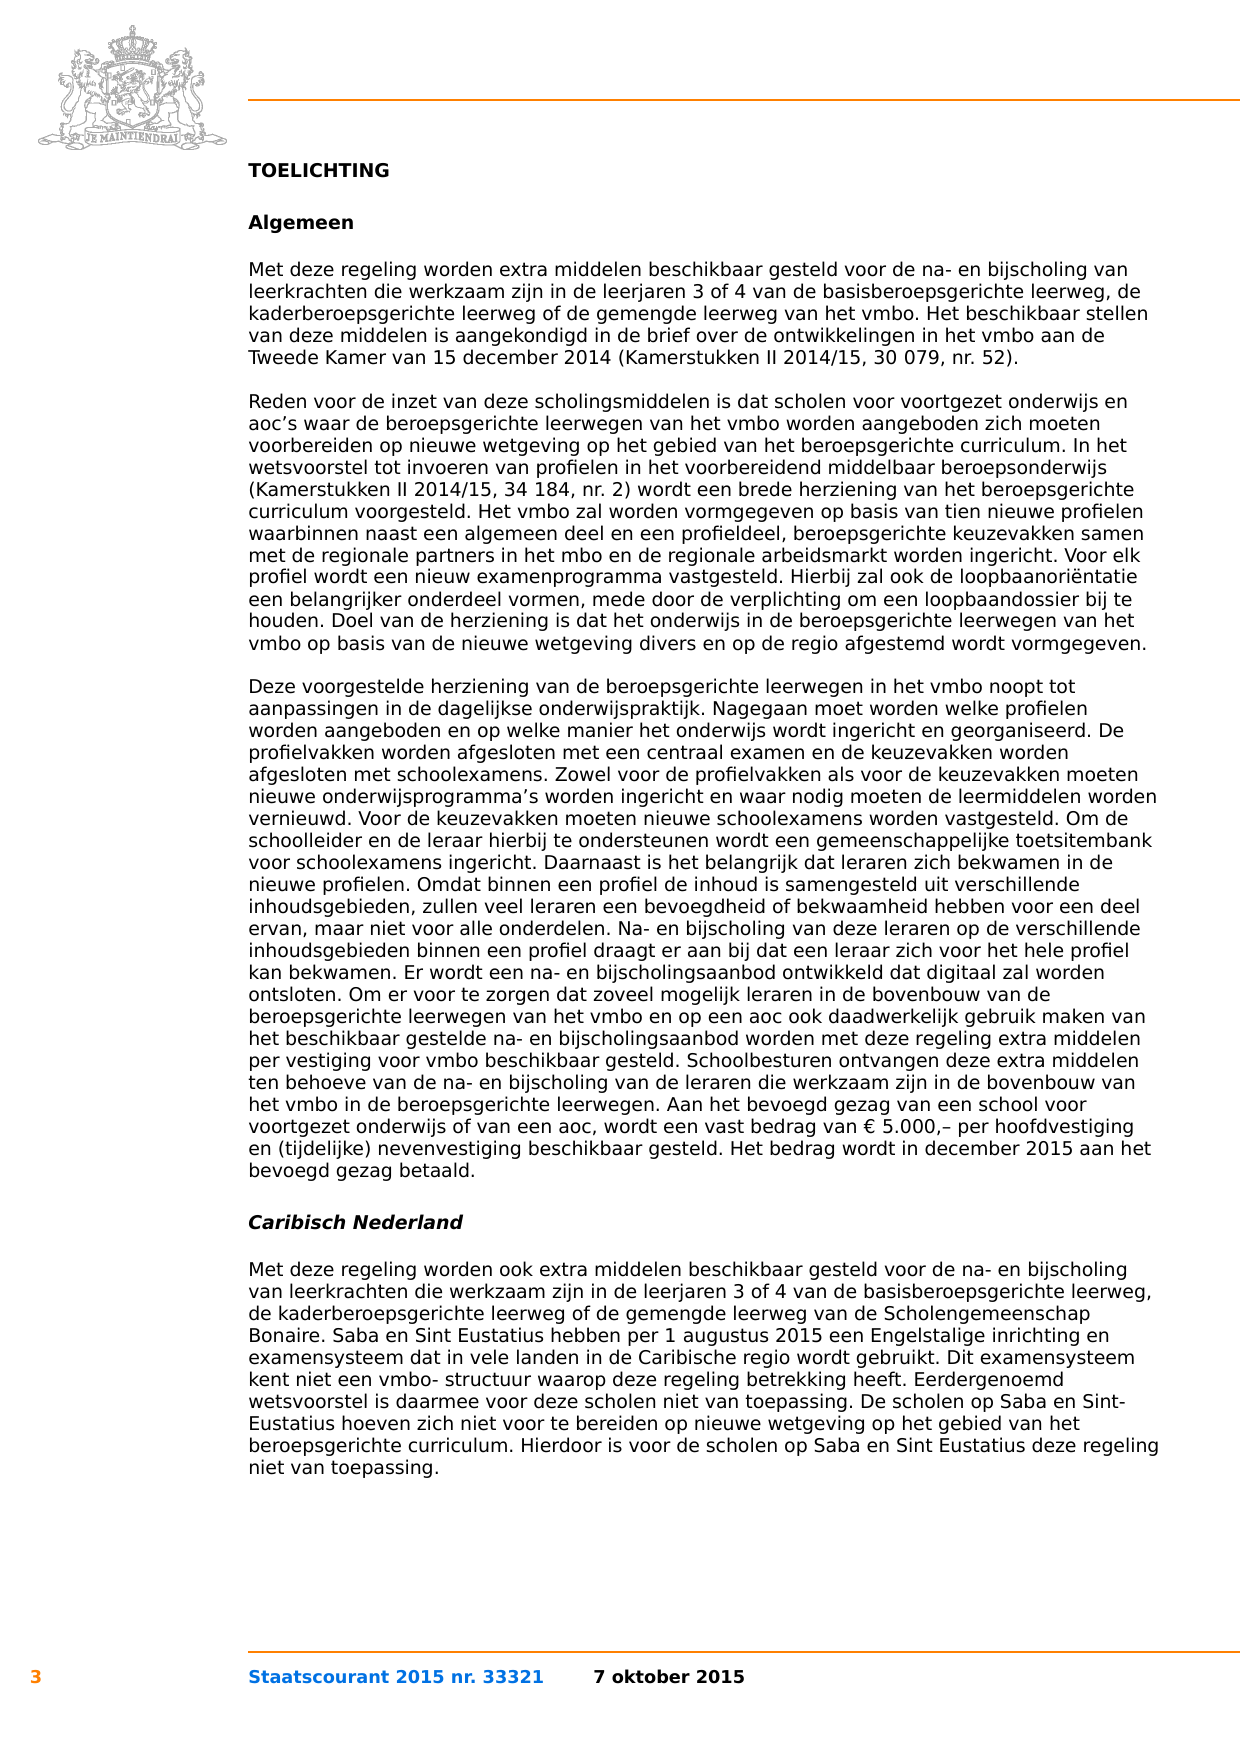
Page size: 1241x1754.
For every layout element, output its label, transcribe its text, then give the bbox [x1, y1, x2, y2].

text Met deze regeling worden extra middelen beschikbaar gesteld voor de na- en bijscholing van leerkrachten die werkzaam zijn in de leerjaren 3 of 4 van de basisberoepsgerichte leerweg, de kaderberoepsgerichte leerweg of de gemengde leerweg van het vmbo. Het beschikbaar stellen van deze middelen is aangekondigd in de brief over de ontwikkelingen in het vmbo aan de Tweede Kamer van 15 december 2014 (Kamerstukken II 2014/15, 30 079, nr. 52). [248, 259, 1163, 369]
subtitle TOELICHTING [248, 160, 1163, 182]
subtitle Caribisch Nederland [248, 1212, 1163, 1234]
text Reden voor de inzet van deze scholingsmiddelen is dat scholen voor voortgezet onderwijs en aoc’s waar de beroepsgerichte leerwegen van het vmbo worden aangeboden zich moeten voorbereiden op nieuwe wetgeving op het gebied van het beroepsgerichte curriculum. In het wetsvoorstel tot invoeren van profielen in het voorbereidend middelbaar beroepsonderwijs (Kamerstukken II 2014/15, 34 184, nr. 2) wordt een brede herziening van het beroepsgerichte curriculum voorgesteld. Het vmbo zal worden vormgegeven op basis van tien nieuwe profielen waarbinnen naast een algemeen deel en een profieldeel, beroepsgerichte keuzevakken samen met de regionale partners in het mbo en de regionale arbeidsmarkt worden ingericht. Voor elk profiel wordt een nieuw examenprogramma vastgesteld. Hierbij zal ook de loopbaanoriëntatie een belangrijker onderdeel vormen, mede door de verplichting om een loopbaandossier bij te houden. Doel van de herziening is dat het onderwijs in de beroepsgerichte leerwegen van het vmbo op basis van de nieuwe wetgeving divers en op de regio afgestemd wordt vormgegeven. [248, 391, 1163, 654]
text Met deze regeling worden ook extra middelen beschikbaar gesteld voor de na- en bijscholing van leerkrachten die werkzaam zijn in de leerjaren 3 of 4 van de basisberoepsgerichte leerweg, de kaderberoepsgerichte leerweg of de gemengde leerweg van de Scholengemeenschap Bonaire. Saba en Sint Eustatius hebben per 1 augustus 2015 een Engelstalige inrichting en examensysteem dat in vele landen in de Caribische regio wordt gebruikt. Dit examensysteem kent niet een vmbo- structuur waarop deze regeling betrekking heeft. Eerdergenoemd wetsvoorstel is daarmee voor deze scholen niet van toepassing. De scholen op Saba en Sint-Eustatius hoeven zich niet voor te bereiden op nieuwe wetgeving op het gebied van het beroepsgerichte curriculum. Hierdoor is voor de scholen op Saba en Sint Eustatius deze regeling niet van toepassing. [248, 1259, 1163, 1478]
subtitle Algemeen [248, 212, 1163, 234]
picture [38, 25, 227, 150]
text Deze voorgestelde herziening van de beroepsgerichte leerwegen in het vmbo noopt tot aanpassingen in de dagelijkse onderwijspraktijk. Nagegaan moet worden welke profielen worden aangeboden en op welke manier het onderwijs wordt ingericht en georganiseerd. De profielvakken worden afgesloten met een centraal examen en de keuzevakken worden afgesloten met schoolexamens. Zowel voor de profielvakken als voor de keuzevakken moeten nieuwe onderwijsprogramma’s worden ingericht en waar nodig moeten de leermiddelen worden vernieuwd. Voor de keuzevakken moeten nieuwe schoolexamens worden vastgesteld. Om de schoolleider en de leraar hierbij te ondersteunen wordt een gemeenschappelijke toetsitembank voor schoolexamens ingericht. Daarnaast is het belangrijk dat leraren zich bekwamen in de nieuwe profielen. Omdat binnen een profiel de inhoud is samengesteld uit verschillende inhoudsgebieden, zullen veel leraren een bevoegdheid of bekwaamheid hebben voor een deel ervan, maar niet voor alle onderdelen. Na- en bijscholing van deze leraren op de verschillende inhoudsgebieden binnen een profiel draagt er aan bij dat een leraar zich voor het hele profiel kan bekwamen. Er wordt een na- en bijscholingsaanbod ontwikkeld dat digitaal zal worden ontsloten. Om er voor te zorgen dat zoveel mogelijk leraren in de bovenbouw van de beroepsgerichte leerwegen van het vmbo en op een aoc ook daadwerkelijk gebruik maken van het beschikbaar gestelde na- en bijscholingsaanbod worden met deze regeling extra middelen per vestiging voor vmbo beschikbaar gesteld. Schoolbesturen ontvangen deze extra middelen ten behoeve van de na- en bijscholing van de leraren die werkzaam zijn in de bovenbouw van het vmbo in de beroepsgerichte leerwegen. Aan het bevoegd gezag van een school voor voortgezet onderwijs of van een aoc, wordt een vast bedrag van € 5.000,– per hoofdvestiging en (tijdelijke) nevenvestiging beschikbaar gesteld. Het bedrag wordt in december 2015 aan het bevoegd gezag betaald. [248, 676, 1163, 1182]
